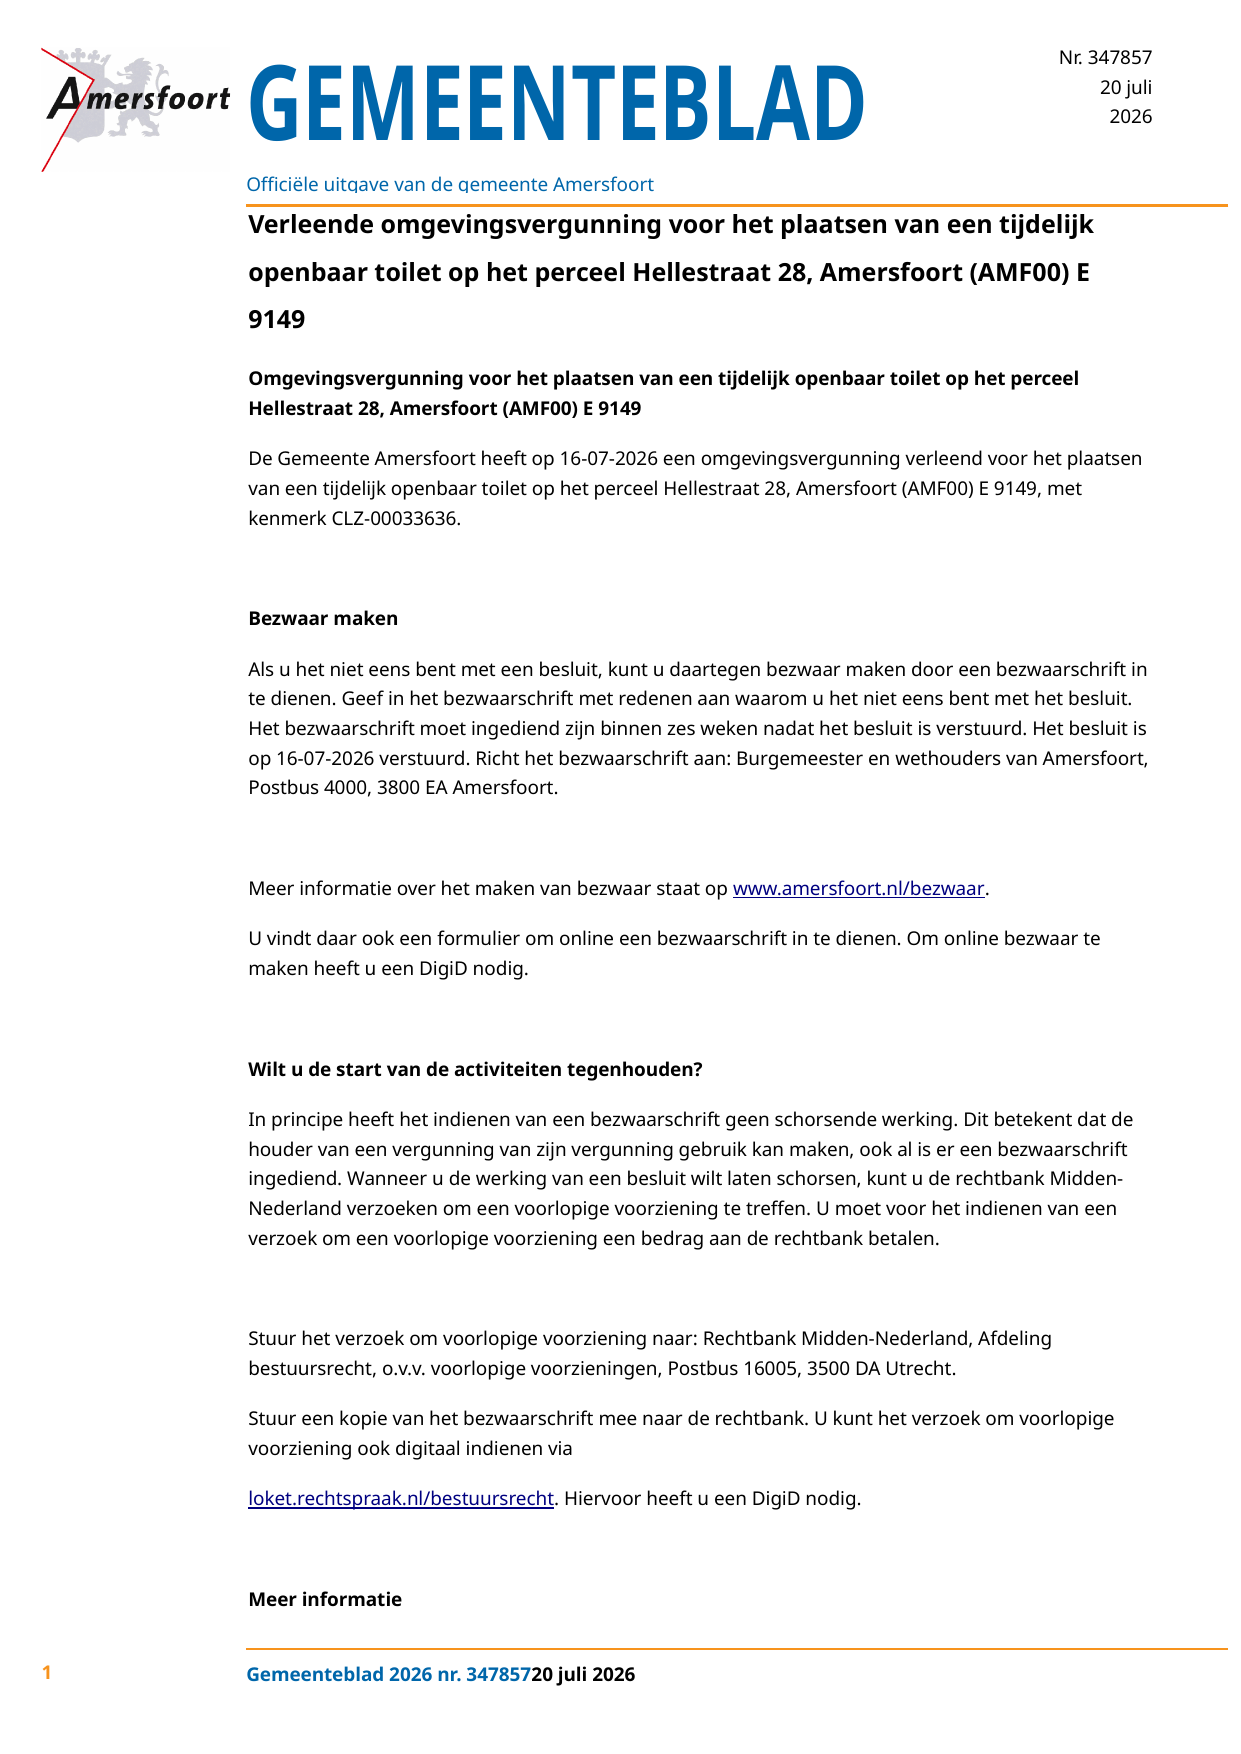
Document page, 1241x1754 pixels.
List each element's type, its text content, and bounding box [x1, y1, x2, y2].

text De Gemeente Amersfoort heeft op 16-07-2026 een omgevingsvergunning verleend voor het plaatsen van een tijdelijk openbaar toilet op het perceel Hellestraat 28, Amersfoort (AMF00) E 9149, met kenmerk CLZ-00033636. [248, 446, 1152, 530]
text Bezwaar maken [248, 606, 1152, 631]
text U vindt daar ook een formulier om online een bezwaarschrift in te dienen. Om online bezwaar te maken heeft u een DigiD nodig. [248, 926, 1152, 981]
text Meer informatie [248, 1586, 1152, 1612]
text Meer informatie over het maken van bezwaar staat op www.amersfoort.nl/bezwaar. [248, 875, 1152, 901]
text Verleende omgevingsvergunning voor het plaatsen van een tijdelijk openbaar toilet op het perceel Hellestraat 28, Amersfoort (AMF00) E 9149 [248, 207, 1152, 336]
text In principe heeft het indienen van een bezwaarschrift geen schorsende werking. Dit betekent dat de houder van een vergunning van zijn vergunning gebruik kan maken, ook al is er een bezwaarschrift ingediend. Wanneer u de werking van een besluit wilt laten schorsen, kunt u de rechtbank Midden-Nederland verzoeken om een voorlopige voorziening te treffen. U moet voor het indienen van een verzoek om een voorlopige voorziening een bedrag aan de rechtbank betalen. [248, 1106, 1152, 1250]
text Als u het niet eens bent met een besluit, kunt u daartegen bezwaar maken door een bezwaarschrift in te dienen. Geef in het bezwaarschrift met redenen aan waarom u het niet eens bent met het besluit. Het bezwaarschrift moet ingediend zijn binnen zes weken nadat het besluit is verstuurd. Het besluit is op 16-07-2026 verstuurd. Richt het bezwaarschrift aan: Burgemeester en wethouders van Amersfoort, Postbus 4000, 3800 EA Amersfoort. [248, 656, 1152, 800]
text Stuur het verzoek om voorlopige voorziening naar: Rechtbank Midden-Nederland, Afdeling bestuursrecht, o.v.v. voorlopige voorzieningen, Postbus 16005, 3500 DA Utrecht. [248, 1326, 1152, 1381]
text loket.rechtspraak.nl/bestuursrecht. Hiervoor heeft u een DigiD nodig. [248, 1486, 1152, 1511]
text Omgevingsvergunning voor het plaatsen van een tijdelijk openbaar toilet op het perceel Hellestraat 28, Amersfoort (AMF00) E 9149 [248, 366, 1152, 421]
picture [41, 47, 231, 172]
text Wilt u de start van de activiteiten tegenhouden? [248, 1056, 1152, 1082]
text Stuur een kopie van het bezwaarschrift mee naar de rechtbank. U kunt het verzoek om voorlopige voorziening ook digitaal indienen via [248, 1406, 1152, 1461]
